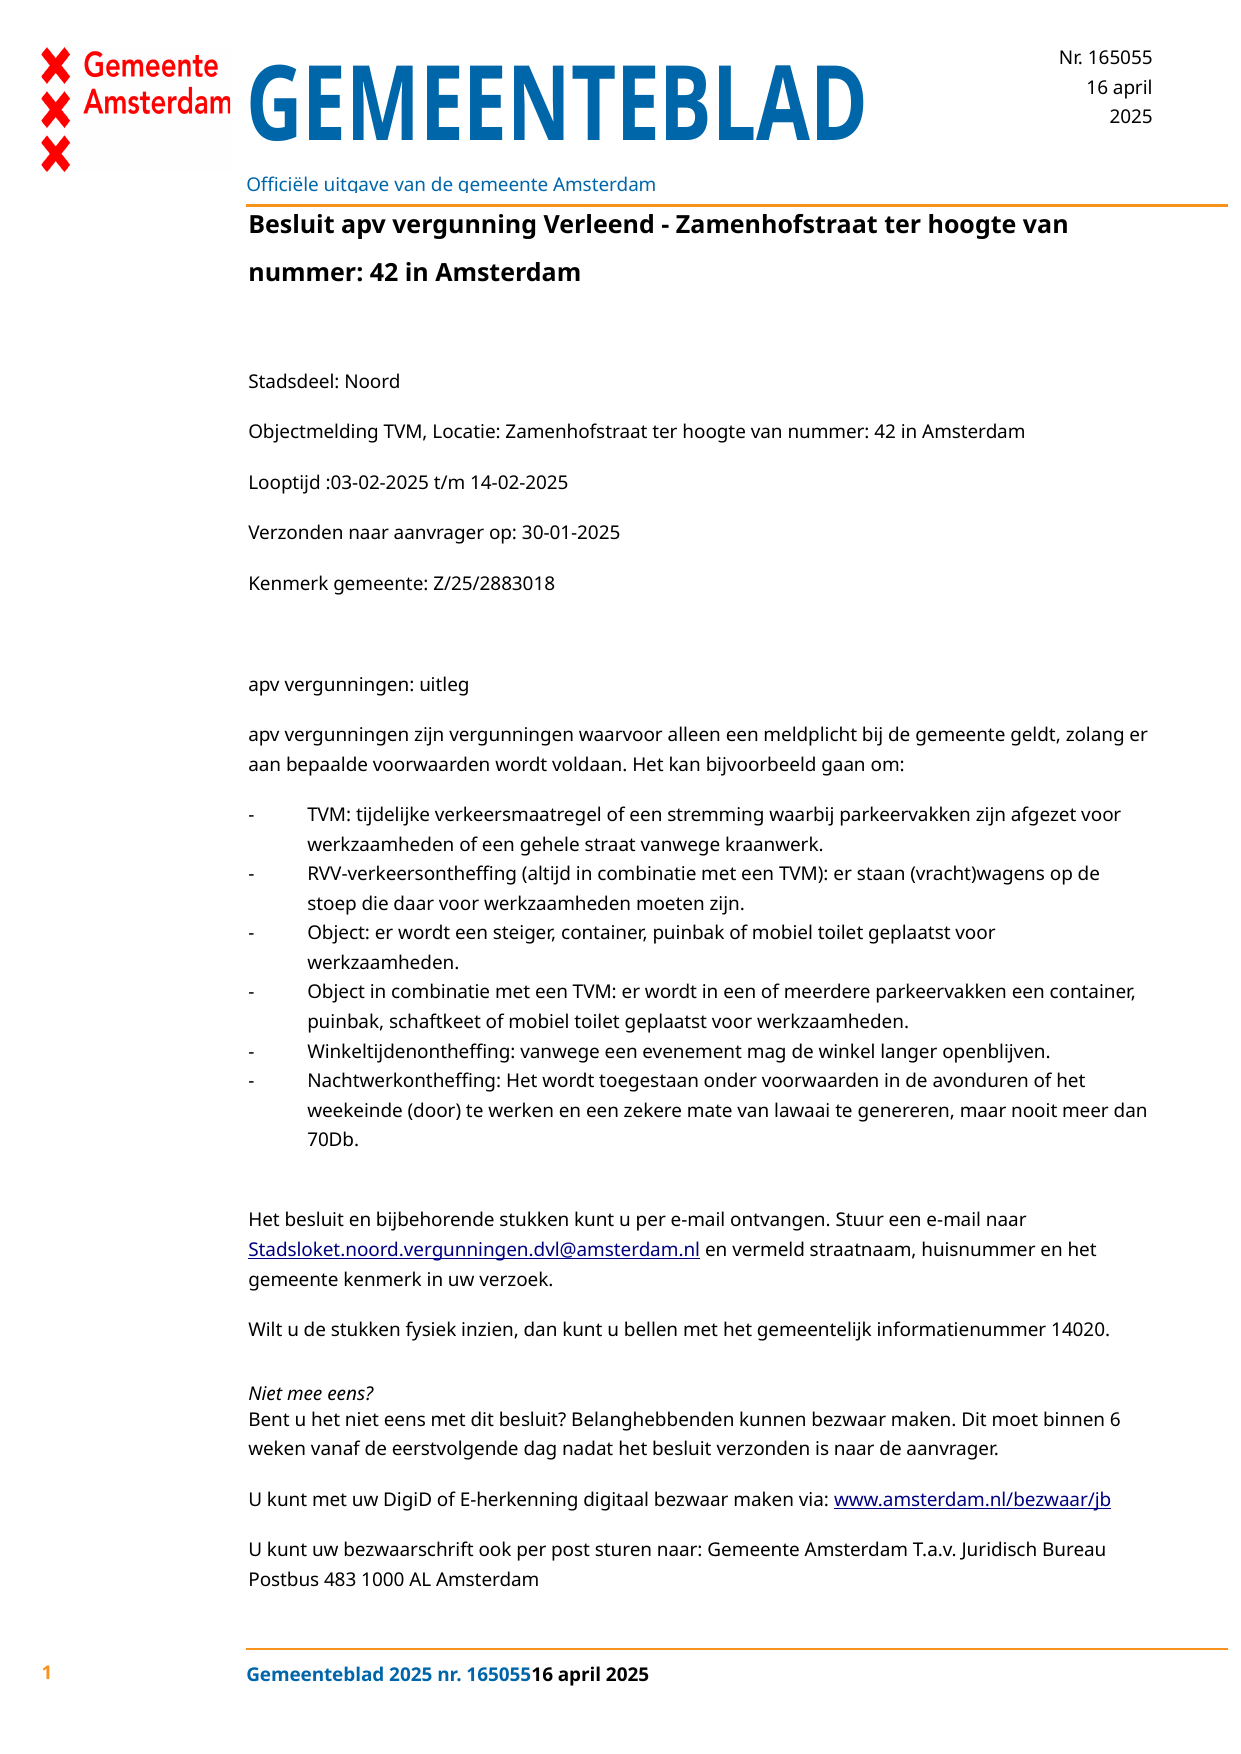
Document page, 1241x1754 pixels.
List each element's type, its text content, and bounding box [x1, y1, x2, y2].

text Wilt u de stukken fysiek inzien, dan kunt u bellen met het gemeentelijk informatienummer 14020. [248, 1316, 1152, 1342]
text Bent u het niet eens met dit besluit? Belanghebbenden kunnen bezwaar maken. Dit moet binnen 6 weken vanaf de eerstvolgende dag nadat het besluit verzonden is naar de aanvrager. [248, 1406, 1152, 1461]
text Verzonden naar aanvrager op: 30-01-2025 [248, 519, 1152, 545]
text Objectmelding TVM, Locatie: Zamenhofstraat ter hoogte van nummer: 42 in Amsterdam [248, 419, 1152, 444]
text Kenmerk gemeente: Z/25/2883018 [248, 570, 1152, 596]
text Looptijd :03-02-2025 t/m 14-02-2025 [248, 469, 1152, 495]
text Stadsdeel: Noord [248, 368, 1152, 394]
text Niet mee eens? [248, 1380, 1152, 1406]
text Het besluit en bijbehorende stukken kunt u per e-mail ontvangen. Stuur een e-mail naar Stadsloket.noord.vergunningen.dvl@amsterdam.nl en vermeld straatnaam, huisnummer en het gemeente kenmerk in uw verzoek. [248, 1207, 1152, 1292]
list Object: er wordt een steiger, container, puinbak of mobiel toilet geplaatst voor werkzaamheden. [248, 919, 1152, 975]
picture [41, 47, 231, 172]
text Besluit apv vergunning Verleend - Zamenhofstraat ter hoogte van nummer: 42 in Amsterdam [248, 207, 1152, 288]
list Nachtwerkontheffing: Het wordt toegestaan onder voorwaarden in de avonduren of het weekeinde (door) te werken en een zekere mate van lawaai te genereren, maar nooit meer dan 70Db. [248, 1067, 1152, 1152]
list RVV-verkeersontheffing (altijd in combinatie met een TVM): er staan (vracht)wagens op de stoep die daar voor werkzaamheden moeten zijn. [248, 860, 1152, 916]
text apv vergunningen zijn vergunningen waarvoor alleen een meldplicht bij de gemeente geldt, zolang er aan bepaalde voorwaarden wordt voldaan. Het kan bijvoorbeeld gaan om: [248, 721, 1152, 777]
list Object in combinatie met een TVM: er wordt in een of meerdere parkeervakken een container, puinbak, schaftkeet of mobiel toilet geplaatst voor werkzaamheden. [248, 979, 1152, 1034]
text U kunt met uw DigiD of E-herkenning digitaal bezwaar maken via: www.amsterdam.nl/bezwaar/jb [248, 1486, 1152, 1512]
text U kunt uw bezwaarschrift ook per post sturen naar: Gemeente Amsterdam T.a.v. Juridisch Bureau Postbus 483 1000 AL Amsterdam [248, 1536, 1152, 1592]
list Winkeltijdenontheffing: vanwege een evenement mag de winkel langer openblijven. [248, 1038, 1152, 1064]
list TVM: tijdelijke verkeersmaatregel of een stremming waarbij parkeervakken zijn afgezet voor werkzaamheden of een gehele straat vanwege kraanwerk. [248, 801, 1152, 857]
text apv vergunningen: uitleg [248, 671, 1152, 697]
